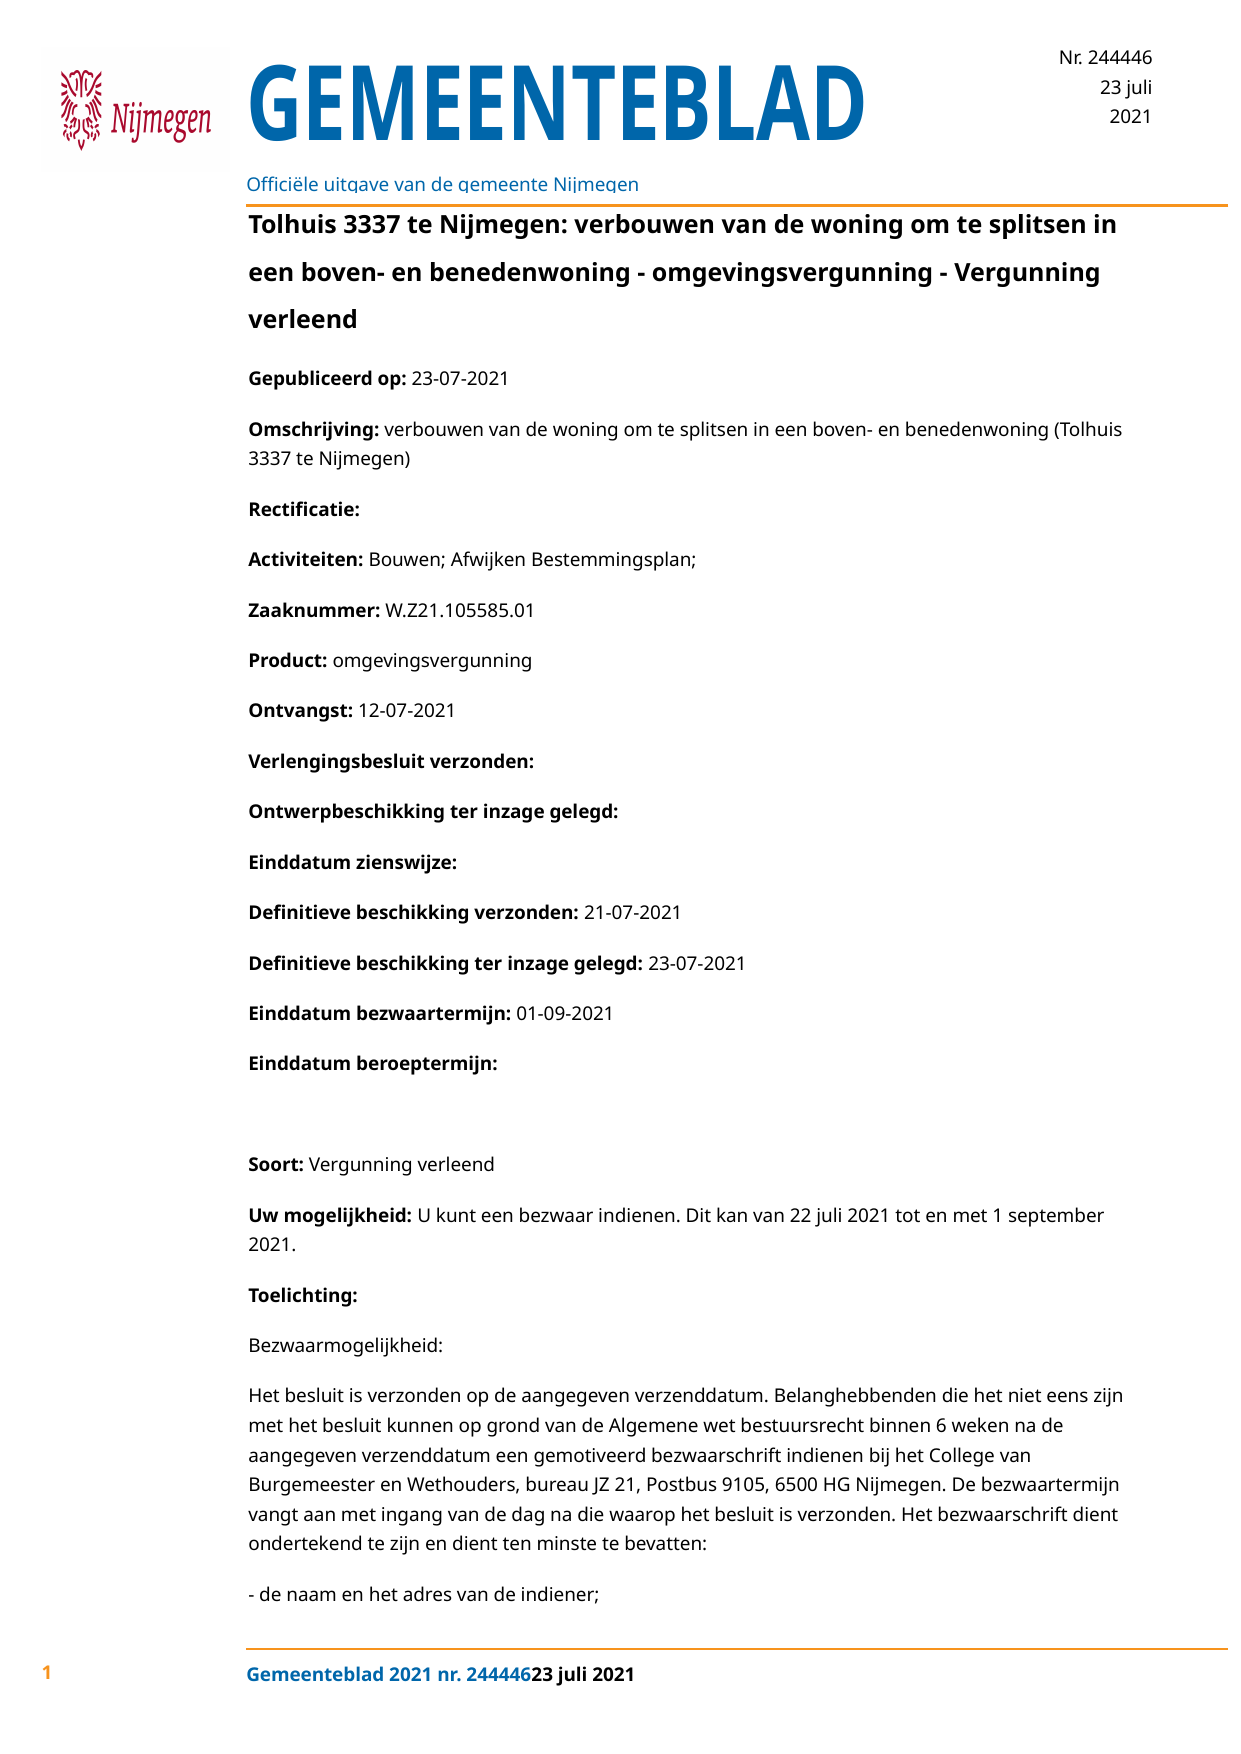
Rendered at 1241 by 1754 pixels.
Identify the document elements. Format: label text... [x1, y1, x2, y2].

text Het besluit is verzonden op de aangegeven verzenddatum. Belanghebbenden die het niet eens zijn met het besluit kunnen op grond van de Algemene wet bestuursrecht binnen 6 weken na de aangegeven verzenddatum een gemotiveerd bezwaarschrift indienen bij het College van Burgemeester en Wethouders, bureau JZ 21, Postbus 9105, 6500 HG Nijmegen. De bezwaartermijn vangt aan met ingang van de dag na die waarop het besluit is verzonden. Het bezwaarschrift dient ondertekend te zijn en dient ten minste te bevatten: [248, 1383, 1152, 1556]
text Product: omgevingsvergunning [248, 647, 1152, 673]
text Soort: Vergunning verleend [248, 1151, 1152, 1177]
text Gepubliceerd op: 23-07-2021 [248, 366, 1152, 391]
text Omschrijving: verbouwen van de woning om te splitsen in een boven- en benedenwoning (Tolhuis 3337 te Nijmegen) [248, 416, 1152, 471]
text Rectificatie: [248, 496, 1152, 522]
text Uw mogelijkheid: U kunt een bezwaar indienen. Dit kan van 22 juli 2021 tot en met 1 september 2021. [248, 1202, 1152, 1257]
text - de naam en het adres van de indiener; [248, 1581, 1152, 1607]
text Activiteiten: Bouwen; Afwijken Bestemmingsplan; [248, 546, 1152, 572]
text Einddatum beroeptermijn: [248, 1051, 1152, 1076]
text Verlengingsbesluit verzonden: [248, 748, 1152, 774]
text Definitieve beschikking verzonden: 21-07-2021 [248, 899, 1152, 925]
text Definitieve beschikking ter inzage gelegd: 23-07-2021 [248, 950, 1152, 975]
text Zaaknummer: W.Z21.105585.01 [248, 597, 1152, 622]
text Ontvangst: 12-07-2021 [248, 698, 1152, 723]
text Einddatum bezwaartermijn: 01-09-2021 [248, 1000, 1152, 1026]
picture [41, 47, 231, 172]
text Toelichting: [248, 1282, 1152, 1307]
text Einddatum zienswijze: [248, 849, 1152, 874]
text Tolhuis 3337 te Nijmegen: verbouwen van de woning om te splitsen in een boven- en benedenwoning - omgevingsvergunning - Vergunning verleend [248, 207, 1152, 336]
text Bezwaarmogelijkheid: [248, 1332, 1152, 1358]
text Ontwerpbeschikking ter inzage gelegd: [248, 798, 1152, 824]
